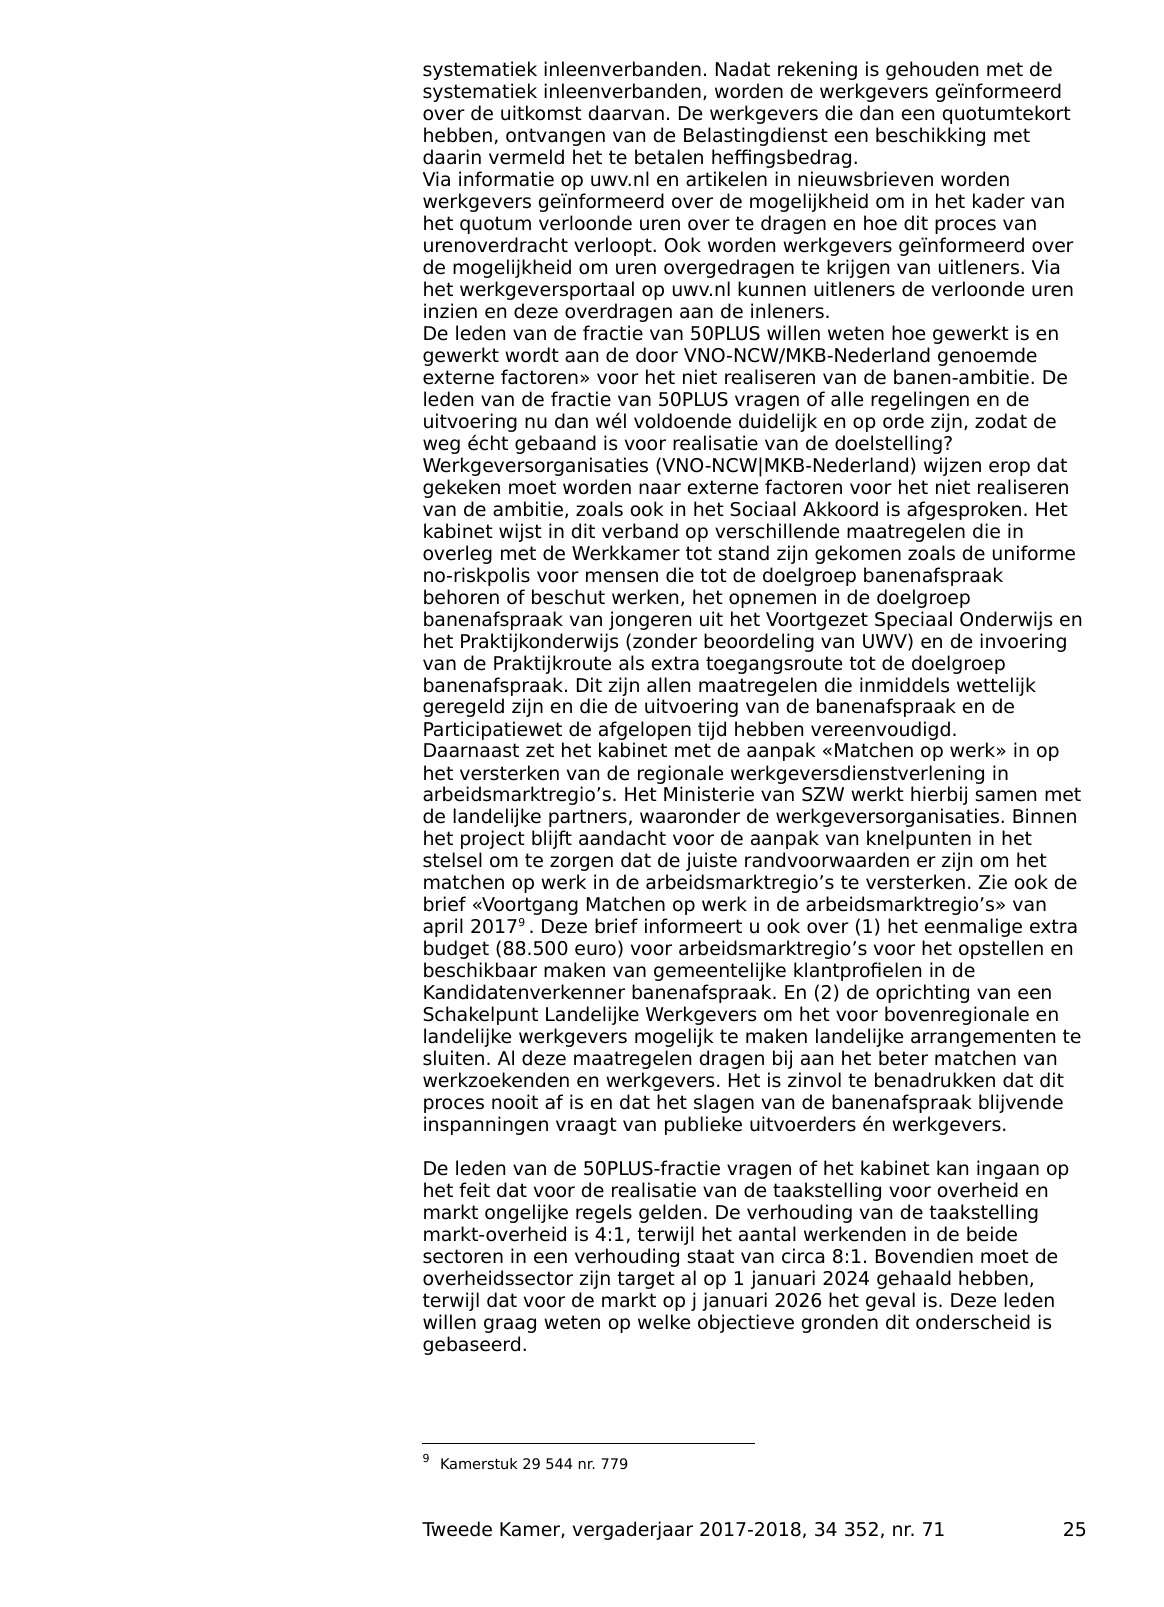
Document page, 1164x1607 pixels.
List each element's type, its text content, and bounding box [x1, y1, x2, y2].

text De leden van de fractie van 50PLUS willen weten hoe gewerkt is en gewerkt wordt aan de door VNO-NCW/MKB-Nederland genoemde externe factoren» voor het niet realiseren van de banen-ambitie. De leden van de fractie van 50PLUS vragen of alle regelingen en de uitvoering nu dan wél voldoende duidelijk en op orde zijn, zodat de weg écht gebaand is voor realisatie van de doelstelling? [422, 323, 1087, 455]
text Kamerstuk 29 544 nr. 779 [422, 1452, 1087, 1474]
text De leden van de 50PLUS-fractie vragen of het kabinet kan ingaan op het feit dat voor de realisatie van de taakstelling voor overheid en markt ongelijke regels gelden. De verhouding van de taakstelling markt-overheid is 4:1, terwijl het aantal werkenden in de beide sectoren in een verhouding staat van circa 8:1. Bovendien moet de overheidssector zijn target al op 1 januari 2024 gehaald hebben, terwijl dat voor de markt op j januari 2026 het geval is. Deze leden willen graag weten op welke objectieve gronden dit onderscheid is gebaseerd. [422, 1158, 1087, 1356]
text Via informatie op uwv.nl en artikelen in nieuwsbrieven worden werkgevers geïnformeerd over de mogelijkheid om in het kader van het quotum verloonde uren over te dragen en hoe dit proces van urenoverdracht verloopt. Ook worden werkgevers geïnformeerd over de mogelijkheid om uren overgedragen te krijgen van uitleners. Via het werkgeversportaal op uwv.nl kunnen uitleners de verloonde uren inzien en deze overdragen aan de inleners. [422, 169, 1087, 323]
text Werkgeversorganisaties (VNO-NCW|MKB-Nederland) wijzen erop dat gekeken moet worden naar externe factoren voor het niet realiseren van de ambitie, zoals ook in het Sociaal Akkoord is afgesproken. Het kabinet wijst in dit verband op verschillende maatregelen die in overleg met de Werkkamer tot stand zijn gekomen zoals de uniforme no-riskpolis voor mensen die tot de doelgroep banenafspraak behoren of beschut werken, het opnemen in de doelgroep banenafspraak van jongeren uit het Voortgezet Speciaal Onderwijs en het Praktijkonderwijs (zonder beoordeling van UWV) en de invoering van de Praktijkroute als extra toegangsroute tot de doelgroep banenafspraak. Dit zijn allen maatregelen die inmiddels wettelijk geregeld zijn en die de uitvoering van de banenafspraak en de Participatiewet de afgelopen tijd hebben vereenvoudigd. [422, 455, 1087, 740]
text systematiek inleenverbanden. Nadat rekening is gehouden met de systematiek inleenverbanden, worden de werkgevers geïnformeerd over de uitkomst daarvan. De werkgevers die dan een quotumtekort hebben, ontvangen van de Belastingdienst een beschikking met daarin vermeld het te betalen heffingsbedrag. [422, 59, 1087, 169]
text Daarnaast zet het kabinet met de aanpak «Matchen op werk» in op het versterken van de regionale werkgeversdienstverlening in arbeidsmarktregio’s. Het Ministerie van SZW werkt hierbij samen met de landelijke partners, waaronder de werkgeversorganisaties. Binnen het project blijft aandacht voor de aanpak van knelpunten in het stelsel om te zorgen dat de juiste randvoorwaarden er zijn om het matchen op werk in de arbeidsmarktregio’s te versterken. Zie ook de brief «Voortgang Matchen op werk in de arbeidsmarktregio’s» van april 2017. Deze brief informeert u ook over (1) het eenmalige extra budget (88.500 euro) voor arbeidsmarktregio’s voor het opstellen en beschikbaar maken van gemeentelijke klantprofielen in de Kandidatenverkenner banenafspraak. En (2) de oprichting van een Schakelpunt Landelijke Werkgevers om het voor bovenregionale en landelijke werkgevers mogelijk te maken landelijke arrangementen te sluiten. Al deze maatregelen dragen bij aan het beter matchen van werkzoekenden en werkgevers. Het is zinvol te benadrukken dat dit proces nooit af is en dat het slagen van de banenafspraak blijvende inspanningen vraagt van publieke uitvoerders én werkgevers. [422, 740, 1087, 1136]
